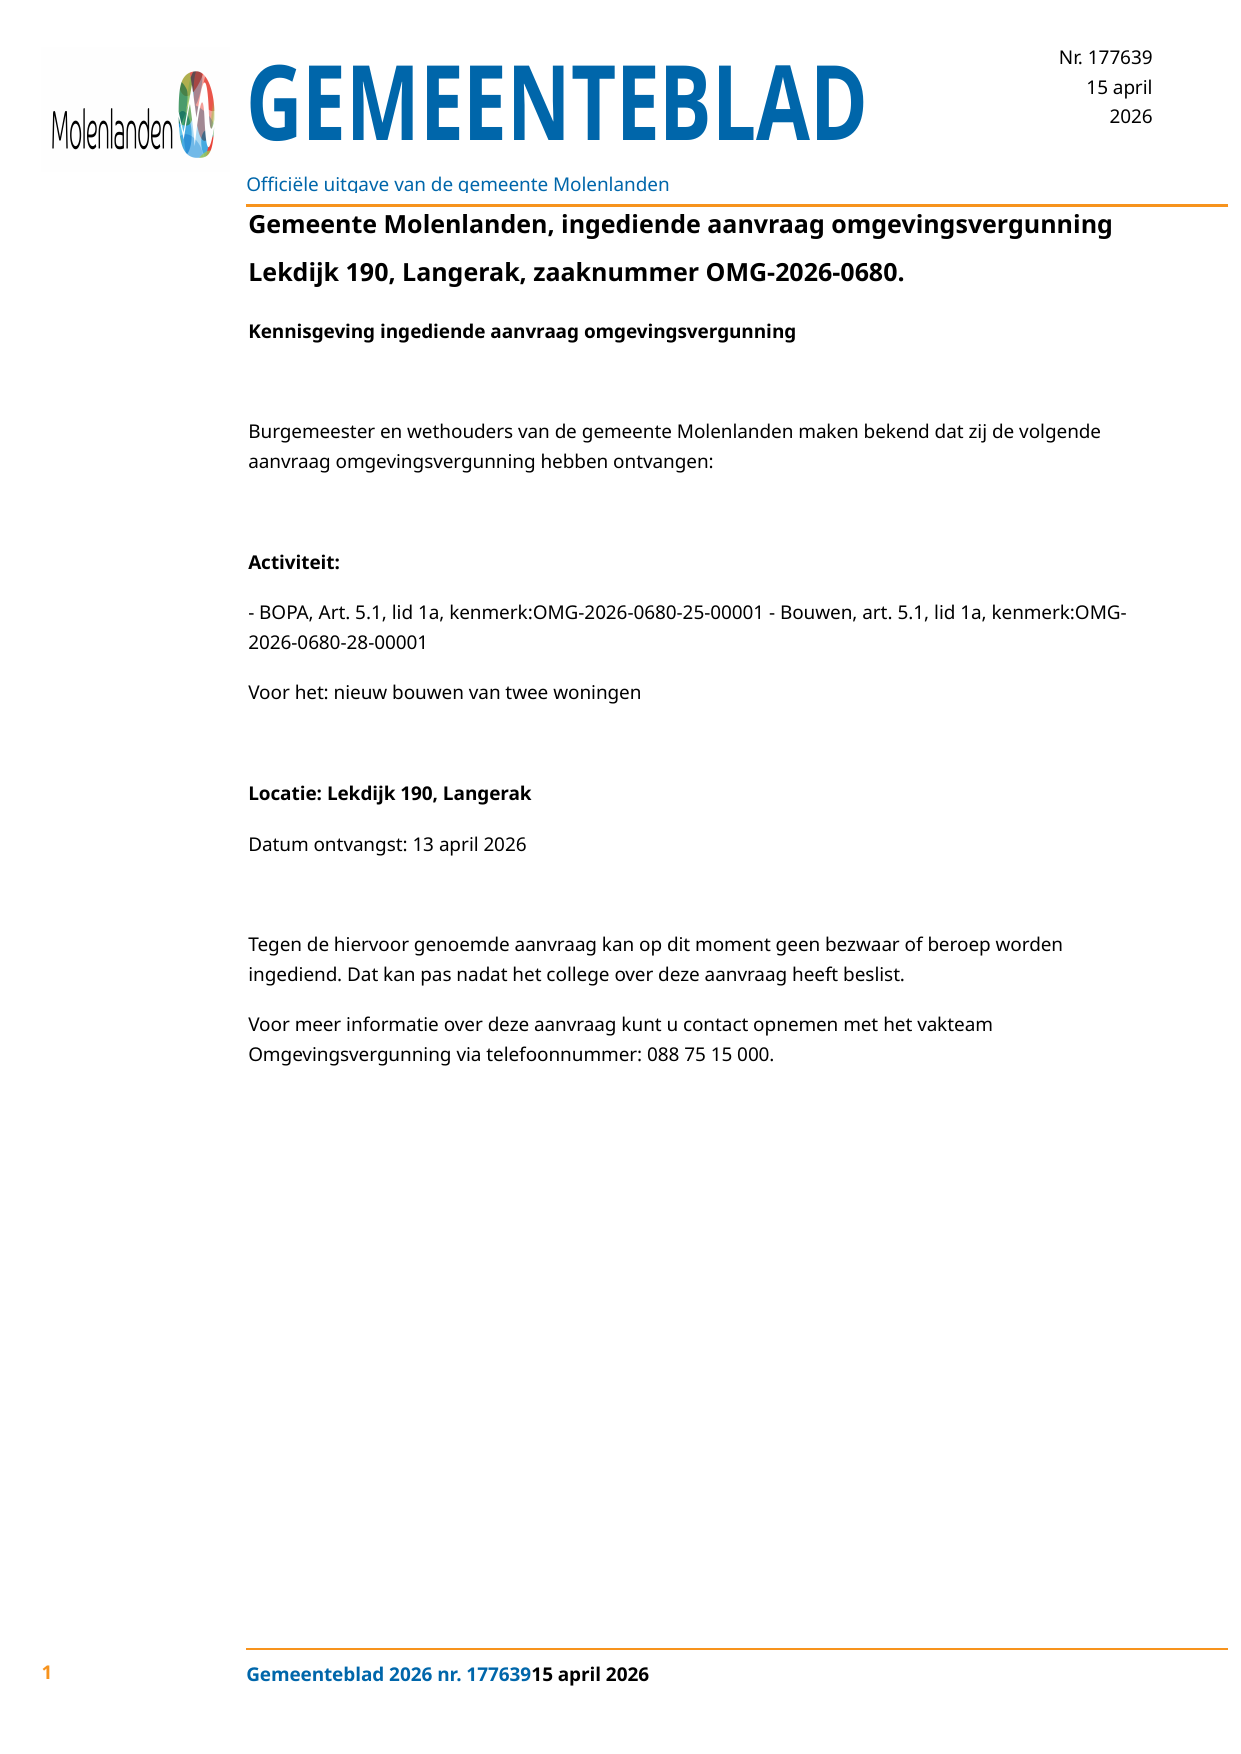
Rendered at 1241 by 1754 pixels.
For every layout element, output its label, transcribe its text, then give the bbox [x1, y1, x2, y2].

text Tegen de hiervoor genoemde aanvraag kan op dit moment geen bezwaar of beroep worden ingediend. Dat kan pas nadat het college over deze aanvraag heeft beslist. [248, 932, 1152, 987]
text Voor meer informatie over deze aanvraag kunt u contact opnemen met het vakteam Omgevingsvergunning via telefoonnummer: 088 75 15 000. [248, 1012, 1152, 1067]
text Gemeente Molenlanden, ingediende aanvraag omgevingsvergunning Lekdijk 190, Langerak, zaaknummer OMG-2026-0680. [248, 207, 1152, 288]
text Voor het: nieuw bouwen van twee woningen [248, 679, 1152, 705]
text Locatie: Lekdijk 190, Langerak [248, 780, 1152, 806]
text Burgemeester en wethouders van de gemeente Molenlanden maken bekend dat zij de volgende aanvraag omgevingsvergunning hebben ontvangen: [248, 419, 1152, 474]
text Activiteit: [248, 549, 1152, 575]
picture [41, 47, 231, 172]
text Kennisgeving ingediende aanvraag omgevingsvergunning [248, 318, 1152, 344]
text - BOPA, Art. 5.1, lid 1a, kenmerk:OMG-2026-0680-25-00001 - Bouwen, art. 5.1, lid 1a, kenmerk:OMG-2026-0680-28-00001 [248, 599, 1152, 655]
text Datum ontvangst: 13 april 2026 [248, 831, 1152, 857]
